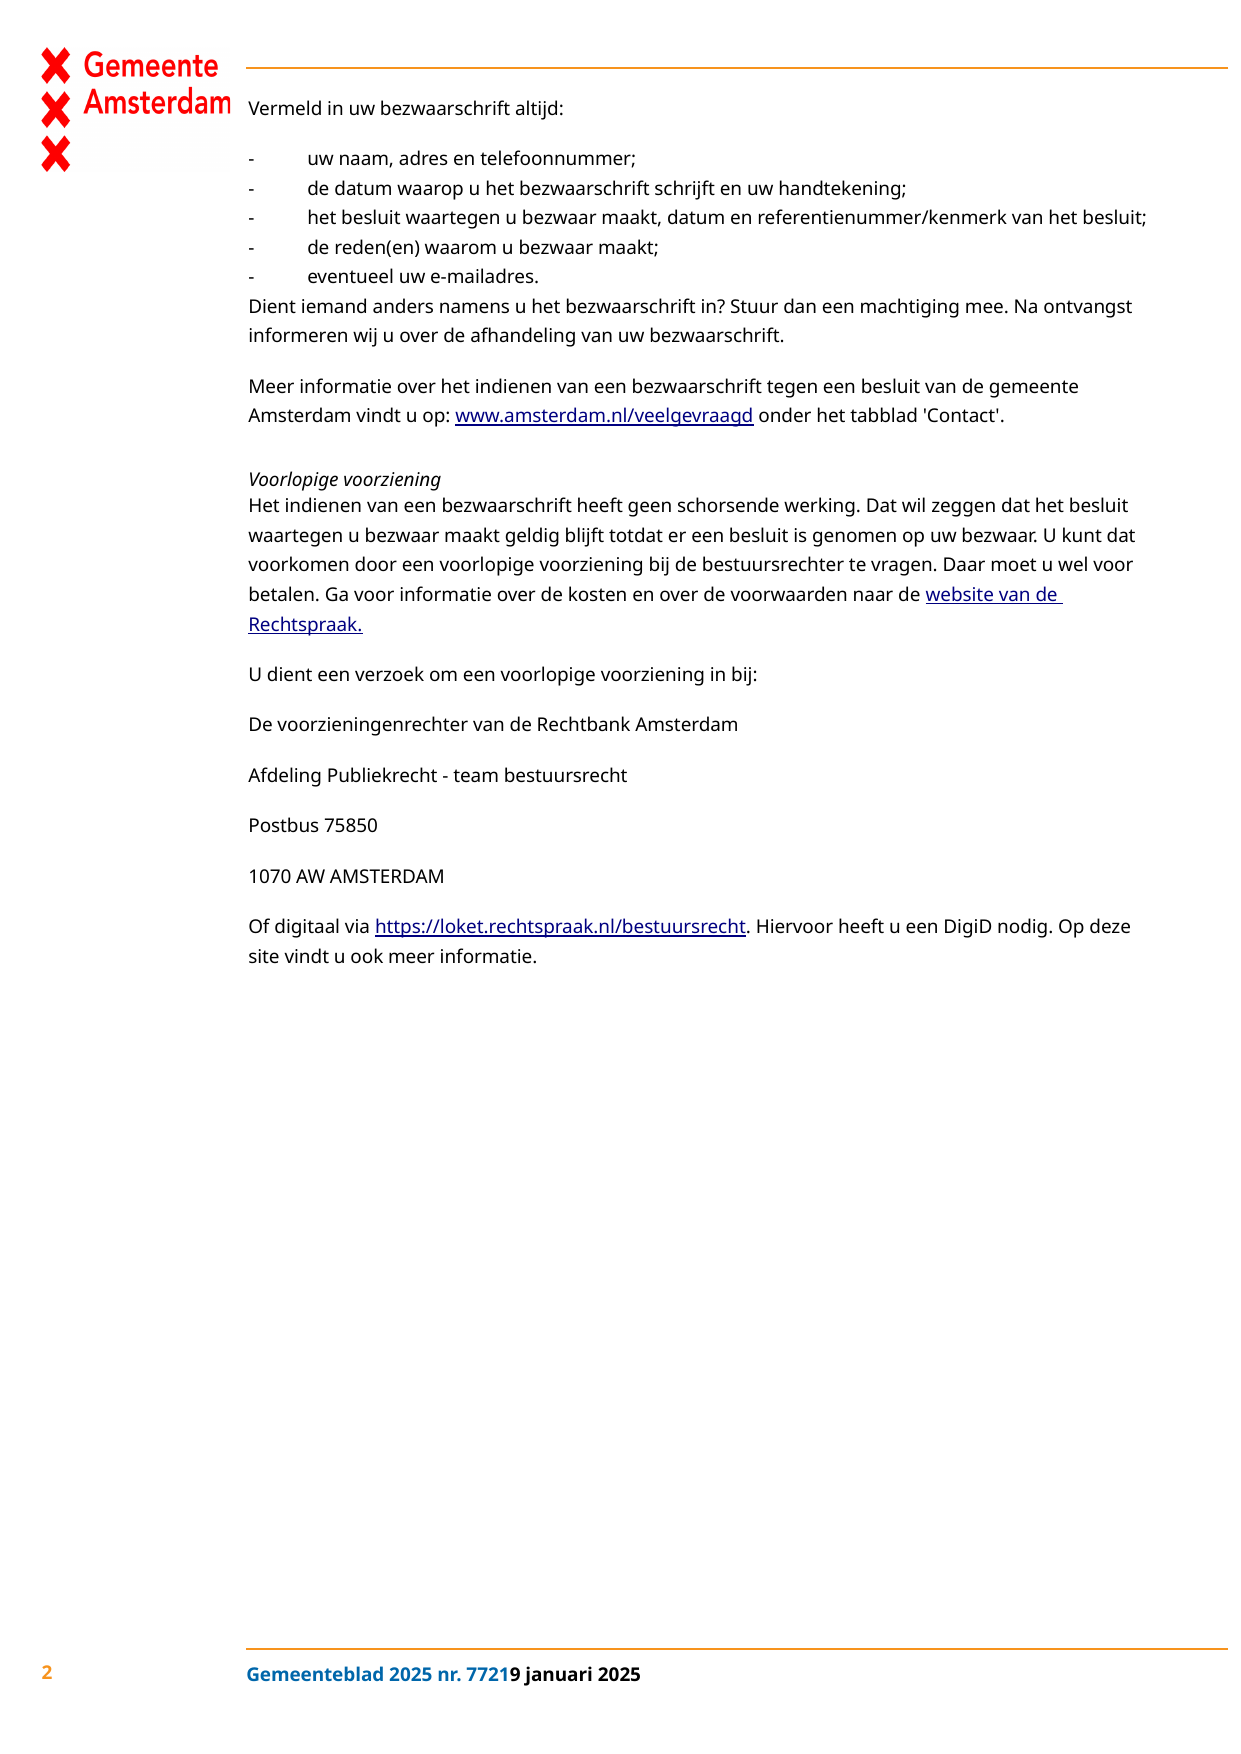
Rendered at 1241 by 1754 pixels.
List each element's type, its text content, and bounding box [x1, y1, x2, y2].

text U dient een verzoek om een voorlopige voorziening in bij: [248, 661, 1152, 687]
list uw naam, adres en telefoonnummer; [248, 145, 1152, 171]
list eventueel uw e-mailadres. [248, 263, 1152, 289]
picture [41, 47, 231, 172]
text Meer informatie over het indienen van een bezwaarschrift tegen een besluit van de gemeente Amsterdam vindt u op: www.amsterdam.nl/veelgevraagd onder het tabblad 'Contact'. [248, 373, 1152, 428]
text Het indienen van een bezwaarschrift heeft geen schorsende werking. Dat wil zeggen dat het besluit waartegen u bezwaar maakt geldig blijft totdat er een besluit is genomen op uw bezwaar. U kunt dat voorkomen door een voorlopige voorziening bij de bestuursrechter te vragen. Daar moet u wel voor betalen. Ga voor informatie over de kosten en over de voorwaarden naar de website van de Rechtspraak. [248, 492, 1152, 636]
list de reden(en) waarom u bezwaar maakt; [248, 234, 1152, 260]
text Afdeling Publiekrecht - team bestuursrecht [248, 762, 1152, 788]
list het besluit waartegen u bezwaar maakt, datum en referentienummer/kenmerk van het besluit; [248, 204, 1152, 230]
text 1070 AW AMSTERDAM [248, 863, 1152, 888]
text Of digitaal via https://loket.rechtspraak.nl/bestuursrecht. Hiervoor heeft u een DigiD nodig. Op deze site vindt u ook meer informatie. [248, 913, 1152, 968]
text Postbus 75850 [248, 812, 1152, 838]
text Voorlopige voorziening [248, 467, 1152, 492]
list de datum waarop u het bezwaarschrift schrijft en uw handtekening; [248, 175, 1152, 201]
text Vermeld in uw bezwaarschrift altijd: [248, 95, 1152, 121]
text Dient iemand anders namens u het bezwaarschrift in? Stuur dan een machtiging mee. Na ontvangst informeren wij u over de afhandeling van uw bezwaarschrift. [248, 293, 1152, 348]
text De voorzieningenrechter van de Rechtbank Amsterdam [248, 712, 1152, 737]
